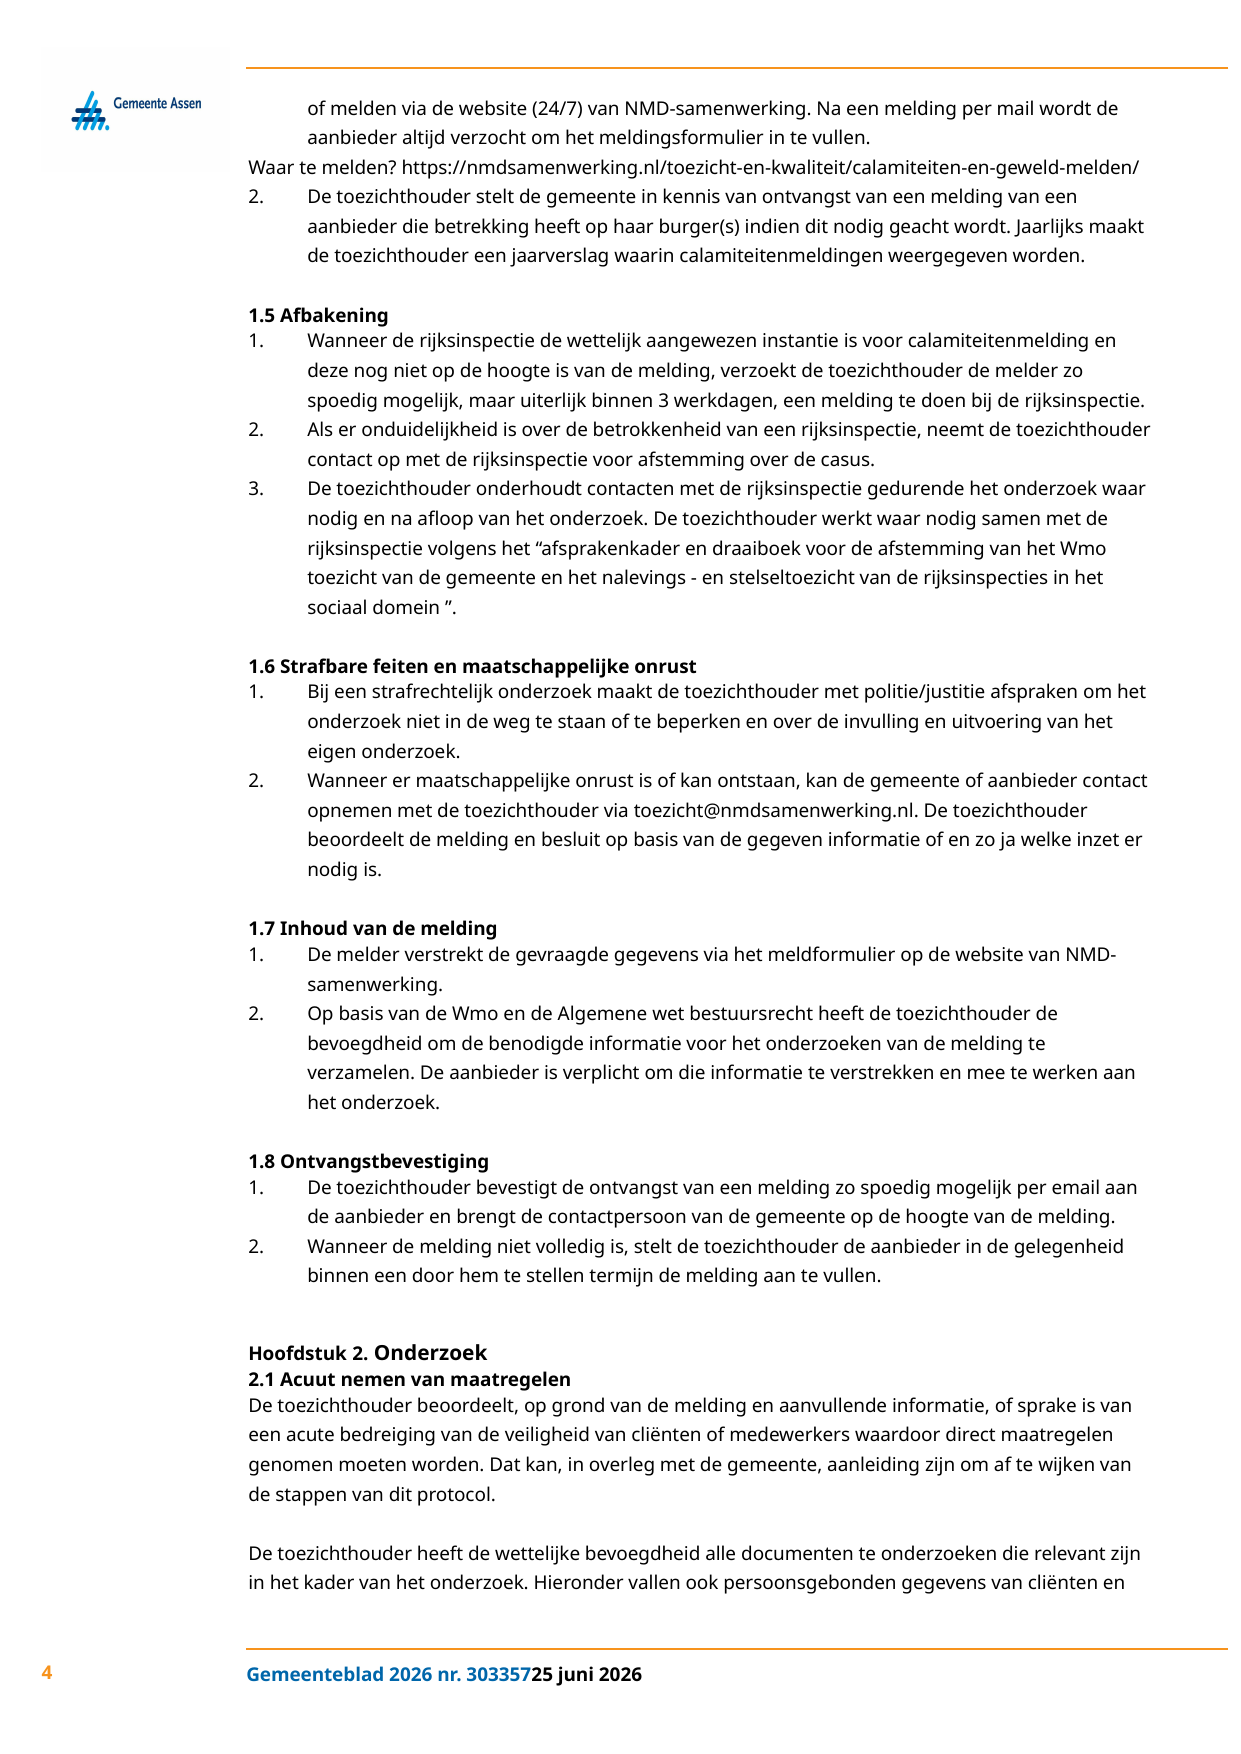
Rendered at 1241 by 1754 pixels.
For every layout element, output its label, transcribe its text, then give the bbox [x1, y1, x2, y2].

text 1.8 Ontvangstbevestiging [248, 1148, 1152, 1174]
text 1.5 Afbakening [248, 302, 1152, 328]
text 1.6 Strafbare feiten en maatschappelijke onrust [248, 653, 1152, 679]
text Waar te melden? https://nmdsamenwerking.nl/toezicht-en-kwaliteit/calamiteiten-en-geweld-melden/ [248, 154, 1152, 180]
list De toezichthouder stelt de gemeente in kennis van ontvangst van een melding van een aanbieder die betrekking heeft op haar burger(s) indien dit nodig geacht wordt. Jaarlijks maakt de toezichthouder een jaarverslag waarin calamiteitenmeldingen weergegeven worden. [248, 183, 1152, 268]
list Op basis van de Wmo en de Algemene wet bestuursrecht heeft de toezichthouder de bevoegdheid om de benodigde informatie voor het onderzoeken van de melding te verzamelen. De aanbieder is verplicht om die informatie te verstrekken en mee te werken aan het onderzoek. [248, 1000, 1152, 1115]
text 2.1 Acuut nemen van maatregelen [248, 1366, 1152, 1392]
list Wanneer er maatschappelijke onrust is of kan ontstaan, kan de gemeente of aanbieder contact opnemen met de toezichthouder via toezicht@nmdsamenwerking.nl. De toezichthouder beoordeelt de melding en besluit op basis van de gegeven informatie of en zo ja welke inzet er nodig is. [248, 767, 1152, 882]
text 1.7 Inhoud van de melding [248, 915, 1152, 941]
list De toezichthouder onderhoudt contacten met de rijksinspectie gedurende het onderzoek waar nodig en na afloop van het onderzoek. De toezichthouder werkt waar nodig samen met de rijksinspectie volgens het “afsprakenkader en draaiboek voor de afstemming van het Wmo toezicht van de gemeente en het nalevings - en stelseltoezicht van de rijksinspecties in het sociaal domein ”. [248, 476, 1152, 619]
list Wanneer de melding niet volledig is, stelt de toezichthouder de aanbieder in de gelegenheid binnen een door hem te stellen termijn de melding aan te vullen. [248, 1233, 1152, 1288]
picture [41, 47, 231, 172]
text De toezichthouder heeft de wettelijke bevoegdheid alle documenten te onderzoeken die relevant zijn in het kader van het onderzoek. Hieronder vallen ook persoonsgebonden gegevens van cliënten en [248, 1540, 1152, 1595]
list of melden via de website (24/7) van NMD-samenwerking. Na een melding per mail wordt de aanbieder altijd verzocht om het meldingsformulier in te vullen. [248, 95, 1152, 150]
list Bij een strafrechtelijk onderzoek maakt de toezichthouder met politie/justitie afspraken om het onderzoek niet in de weg te staan of te beperken en over de invulling en uitvoering van het eigen onderzoek. [248, 679, 1152, 764]
list Als er onduidelijkheid is over de betrokkenheid van een rijksinspectie, neemt de toezichthouder contact op met de rijksinspectie voor afstemming over de casus. [248, 416, 1152, 472]
list De toezichthouder bevestigt de ontvangst van een melding zo spoedig mogelijk per email aan de aanbieder en brengt de contactpersoon van de gemeente op de hoogte van de melding. [248, 1174, 1152, 1229]
text De toezichthouder beoordeelt, op grond van de melding en aanvullende informatie, of sprake is van een acute bedreiging van de veiligheid van cliënten of medewerkers waardoor direct maatregelen genomen moeten worden. Dat kan, in overleg met de gemeente, aanleiding zijn om af te wijken van de stappen van dit protocol. [248, 1392, 1152, 1507]
text Hoofdstuk 2. Onderzoek [248, 1338, 1152, 1366]
list Wanneer de rijksinspectie de wettelijk aangewezen instantie is voor calamiteitenmelding en deze nog niet op de hoogte is van de melding, verzoekt de toezichthouder de melder zo spoedig mogelijk, maar uiterlijk binnen 3 werkdagen, een melding te doen bij de rijksinspectie. [248, 328, 1152, 412]
list De melder verstrekt de gevraagde gegevens via het meldformulier op de website van NMD-samenwerking. [248, 941, 1152, 996]
